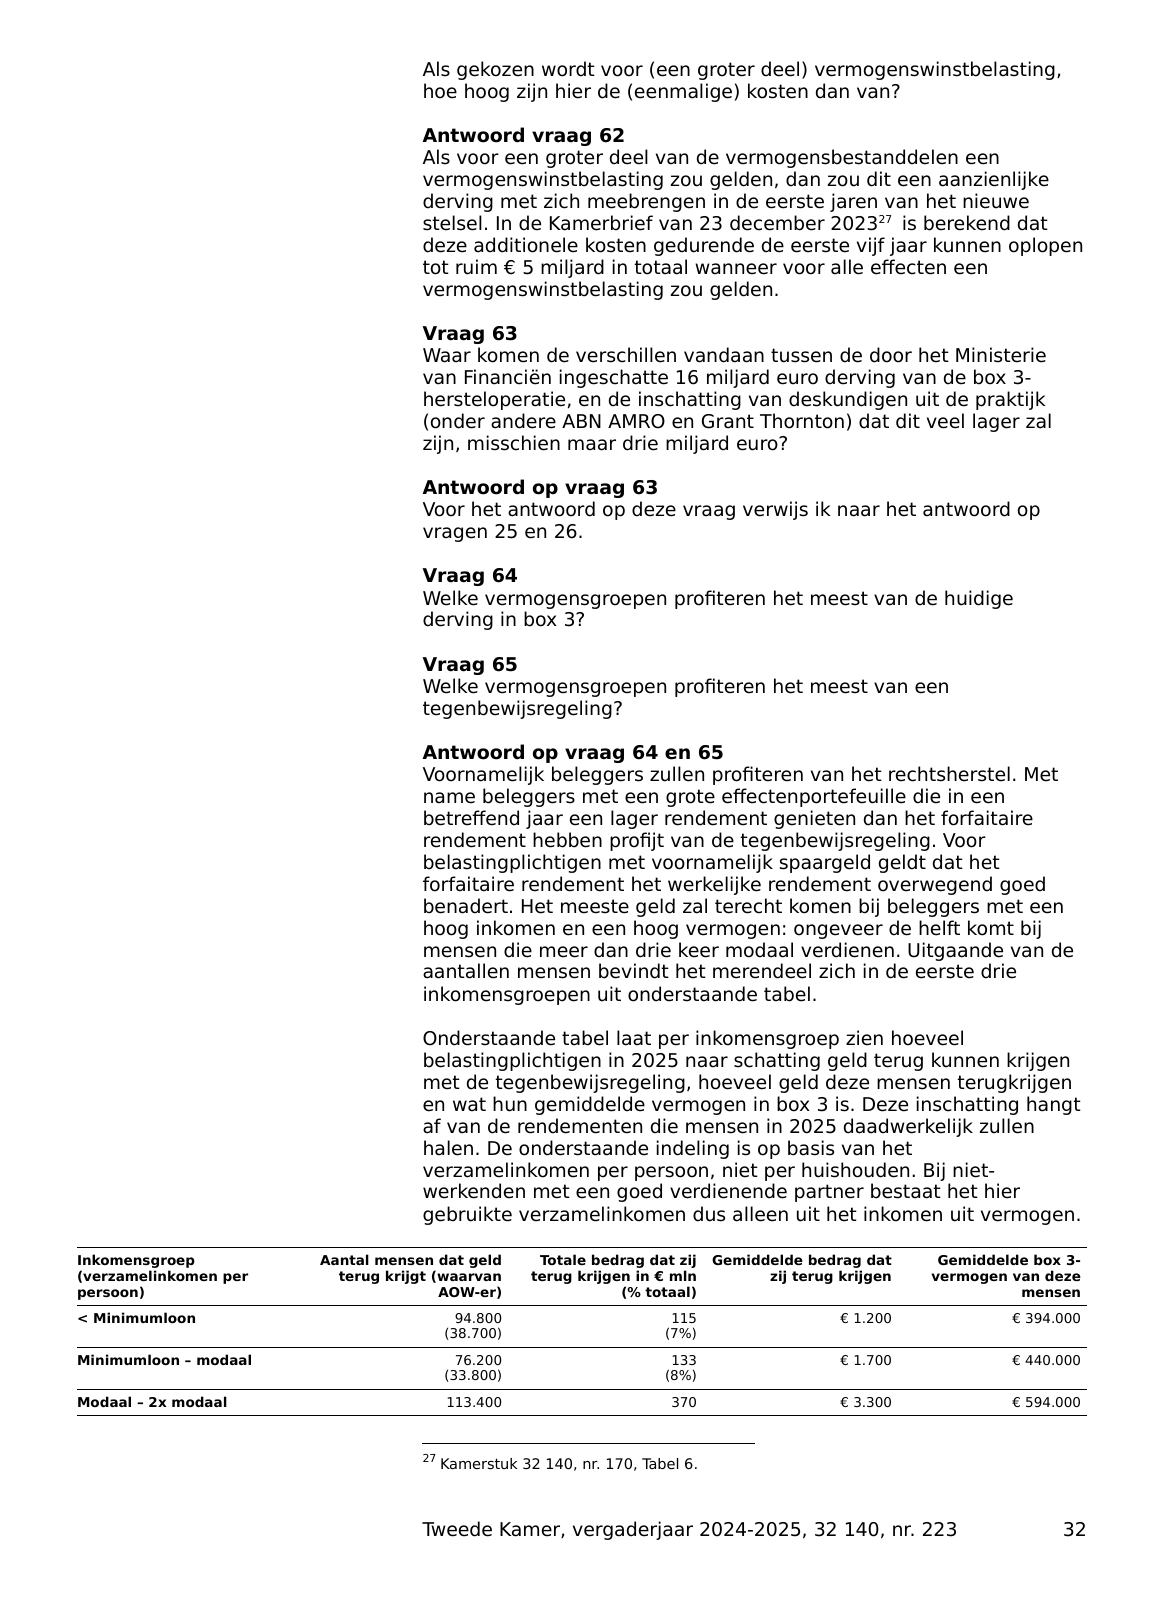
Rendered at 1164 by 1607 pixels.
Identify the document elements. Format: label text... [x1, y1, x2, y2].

text Vraag 63 [422, 323, 1087, 345]
table_cell € 1.200 [703, 1306, 898, 1347]
table_header Totale bedrag dat zij terug krijgen in € mln (% totaal) [508, 1248, 703, 1305]
table_cell Modaal – 2x modaal [77, 1390, 313, 1415]
table_header Aantal mensen dat geld terug krijgt (waarvan AOW-er) [313, 1248, 508, 1305]
table_cell € 394.000 [898, 1306, 1087, 1347]
table_header Gemiddelde box 3-vermogen van deze mensen [898, 1248, 1087, 1305]
table_cell < Minimumloon [77, 1306, 313, 1347]
table_header Gemiddelde bedrag dat zij terug krijgen [703, 1248, 898, 1305]
table_cell Minimumloon – modaal [77, 1348, 313, 1389]
table_cell € 440.000 [898, 1348, 1087, 1389]
text Voornamelijk beleggers zullen profiteren van het rechtsherstel. Met name beleggers met een grote effectenportefeuille die in een betreffend jaar een lager rendement genieten dan het forfaitaire rendement hebben profijt van de tegenbewijsregeling. Voor belastingplichtigen met voornamelijk spaargeld geldt dat het forfaitaire rendement het werkelijke rendement overwegend goed benadert. Het meeste geld zal terecht komen bij beleggers met een hoog inkomen en een hoog vermogen: ongeveer de helft komt bij mensen die meer dan drie keer modaal verdienen. Uitgaande van de aantallen mensen bevindt het merendeel zich in de eerste drie inkomensgroepen uit onderstaande tabel. [422, 764, 1087, 1005]
table_cell € 3.300 [703, 1390, 898, 1415]
table_cell 133 (8%) [508, 1348, 703, 1389]
table_cell 94.800 (38.700) [313, 1306, 508, 1347]
text Voor het antwoord op deze vraag verwijs ik naar het antwoord op vragen 25 en 26. [422, 499, 1087, 543]
text Als gekozen wordt voor (een groter deel) vermogenswinstbelasting, hoe hoog zijn hier de (eenmalige) kosten dan van? [422, 59, 1087, 103]
text Antwoord vraag 62 [422, 125, 1087, 147]
table_cell 370 [508, 1390, 703, 1415]
table_cell € 594.000 [898, 1390, 1087, 1415]
text Welke vermogensgroepen profiteren het meest van een tegenbewijsregeling? [422, 676, 1087, 719]
text Welke vermogensgroepen profiteren het meest van de huidige derving in box 3? [422, 587, 1087, 631]
table_cell 115 (7%) [508, 1306, 703, 1347]
text Waar komen de verschillen vandaan tussen de door het Ministerie van Financiën ingeschatte 16 miljard euro derving van de box 3-hersteloperatie, en de inschatting van deskundigen uit de praktijk (onder andere ABN AMRO en Grant Thornton) dat dit veel lager zal zijn, misschien maar drie miljard euro? [422, 345, 1087, 455]
table_cell 76.200 (33.800) [313, 1348, 508, 1389]
text Vraag 64 [422, 565, 1087, 587]
text Als voor een groter deel van de vermogensbestanddelen een vermogenswinstbelasting zou gelden, dan zou dit een aanzienlijke derving met zich meebrengen in de eerste jaren van het nieuwe stelsel. In de Kamerbrief van 23 december 2023 is berekend dat deze additionele kosten gedurende de eerste vijf jaar kunnen oplopen tot ruim € 5 miljard in totaal wanneer voor alle effecten een vermogenswinstbelasting zou gelden. [422, 147, 1087, 301]
table_cell 113.400 [313, 1390, 508, 1415]
text Antwoord op vraag 64 en 65 [422, 742, 1087, 764]
table_header Inkomensgroep (verzamelinkomen per persoon) [77, 1248, 313, 1305]
text Vraag 65 [422, 653, 1087, 676]
table_cell € 1.700 [703, 1348, 898, 1389]
text Onderstaande tabel laat per inkomensgroep zien hoeveel belastingplichtigen in 2025 naar schatting geld terug kunnen krijgen met de tegenbewijsregeling, hoeveel geld deze mensen terugkrijgen en wat hun gemiddelde vermogen in box 3 is. Deze inschatting hangt af van de rendementen die mensen in 2025 daadwerkelijk zullen halen. De onderstaande indeling is op basis van het verzamelinkomen per persoon, niet per huishouden. Bij niet-werkenden met een goed verdienende partner bestaat het hier gebruikte verzamelinkomen dus alleen uit het inkomen uit vermogen. [422, 1028, 1087, 1225]
text Antwoord op vraag 63 [422, 477, 1087, 499]
text Kamerstuk 32 140, nr. 170, Tabel 6. [422, 1452, 1087, 1474]
